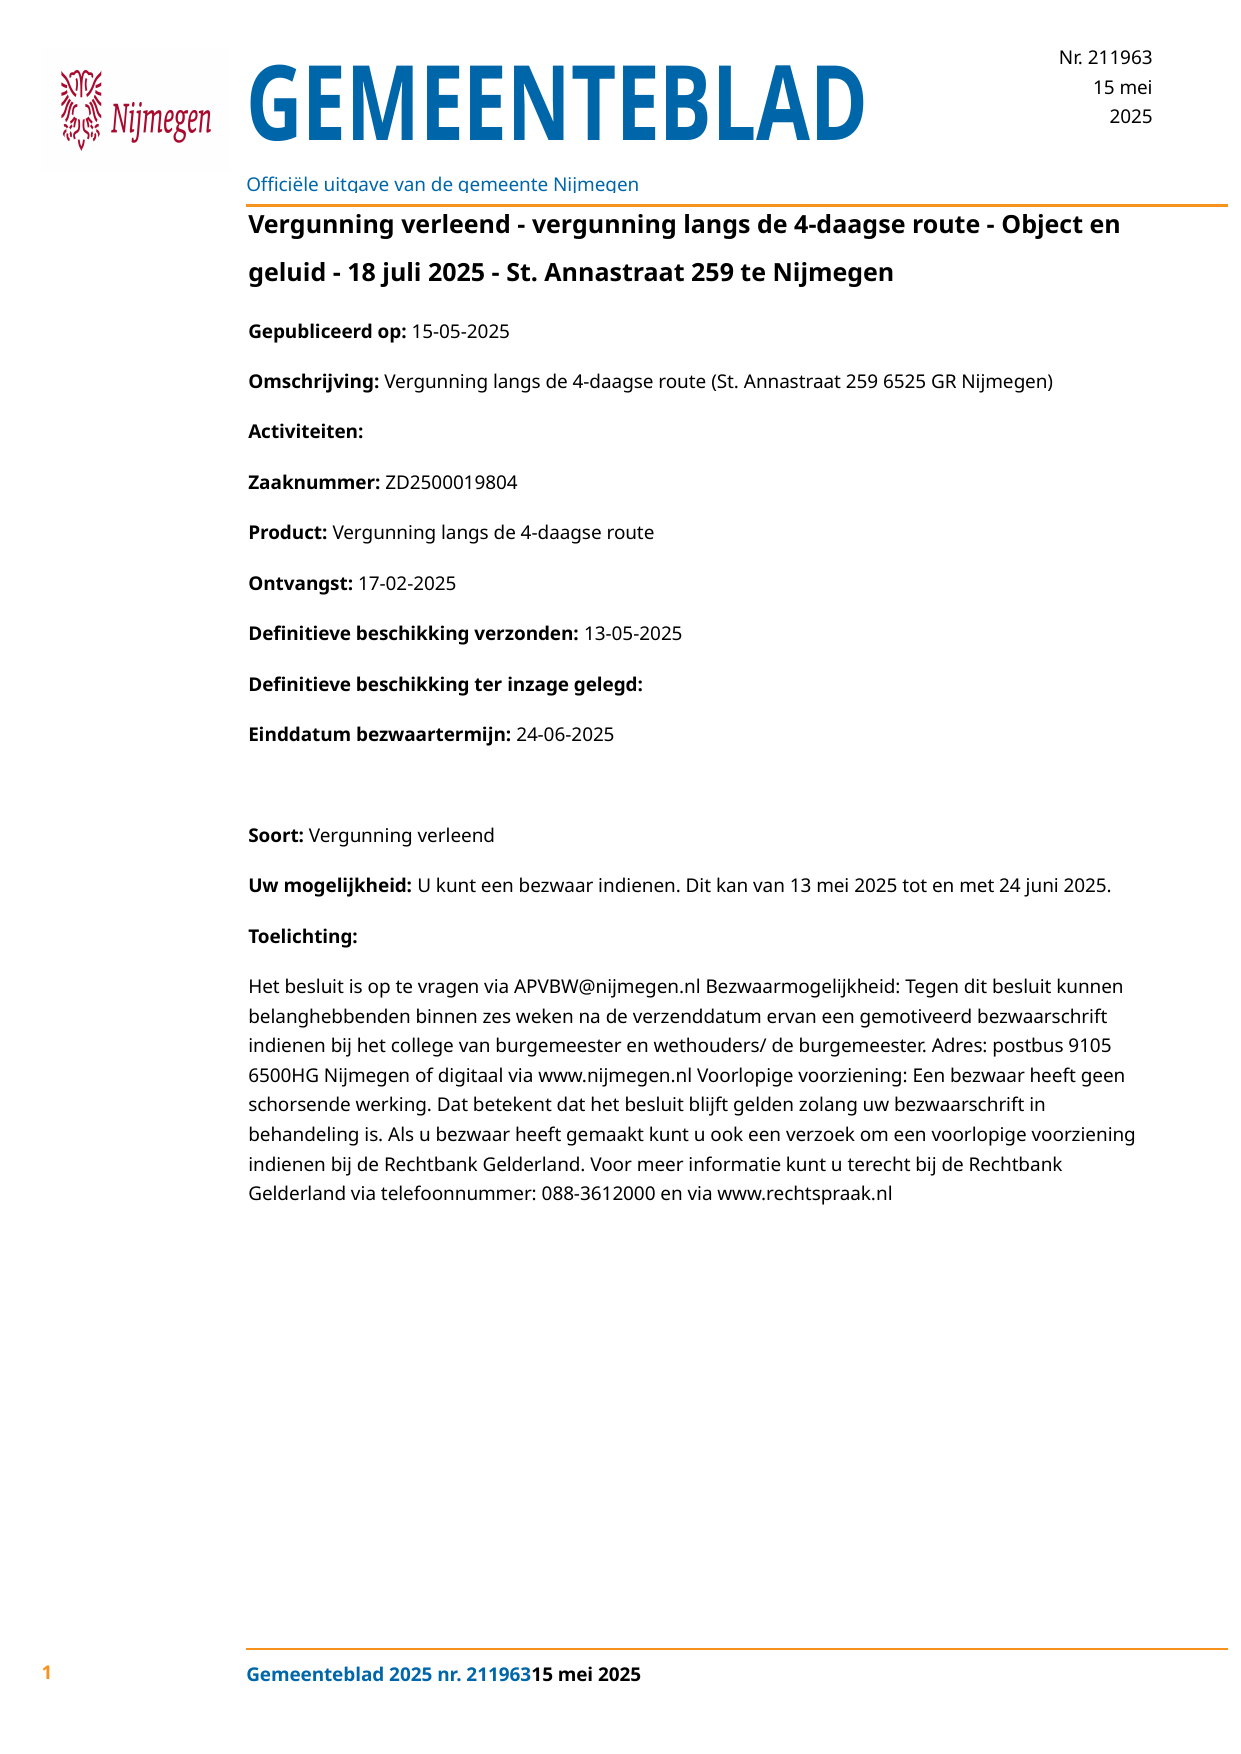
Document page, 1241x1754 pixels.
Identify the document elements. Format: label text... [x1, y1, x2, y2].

text Gepubliceerd op: 15-05-2025 [248, 318, 1152, 344]
text Omschrijving: Vergunning langs de 4-daagse route (St. Annastraat 259 6525 GR Nijmegen) [248, 368, 1152, 394]
text Toelichting: [248, 923, 1152, 949]
text Definitieve beschikking ter inzage gelegd: [248, 671, 1152, 697]
text Definitieve beschikking verzonden: 13-05-2025 [248, 620, 1152, 646]
text Soort: Vergunning verleend [248, 822, 1152, 848]
text Vergunning verleend - vergunning langs de 4-daagse route - Object en geluid - 18 juli 2025 - St. Annastraat 259 te Nijmegen [248, 207, 1152, 288]
text Activiteiten: [248, 419, 1152, 444]
picture [41, 47, 231, 172]
text Ontvangst: 17-02-2025 [248, 570, 1152, 596]
text Product: Vergunning langs de 4-daagse route [248, 519, 1152, 545]
text Zaaknummer: ZD2500019804 [248, 469, 1152, 495]
text Einddatum bezwaartermijn: 24-06-2025 [248, 721, 1152, 747]
text Het besluit is op te vragen via APVBW@nijmegen.nl Bezwaarmogelijkheid: Tegen dit besluit kunnen belanghebbenden binnen zes weken na de verzenddatum ervan een gemotiveerd bezwaarschrift indienen bij het college van burgemeester en wethouders/ de burgemeester. Adres: postbus 9105 6500HG Nijmegen of digitaal via www.nijmegen.nl Voorlopige voorziening: Een bezwaar heeft geen schorsende werking. Dat betekent dat het besluit blijft gelden zolang uw bezwaarschrift in behandeling is. Als u bezwaar heeft gemaakt kunt u ook een verzoek om een voorlopige voorziening indienen bij de Rechtbank Gelderland. Voor meer informatie kunt u terecht bij de Rechtbank Gelderland via telefoonnummer: 088-3612000 en via www.rechtspraak.nl [248, 973, 1152, 1206]
text Uw mogelijkheid: U kunt een bezwaar indienen. Dit kan van 13 mei 2025 tot en met 24 juni 2025. [248, 872, 1152, 898]
